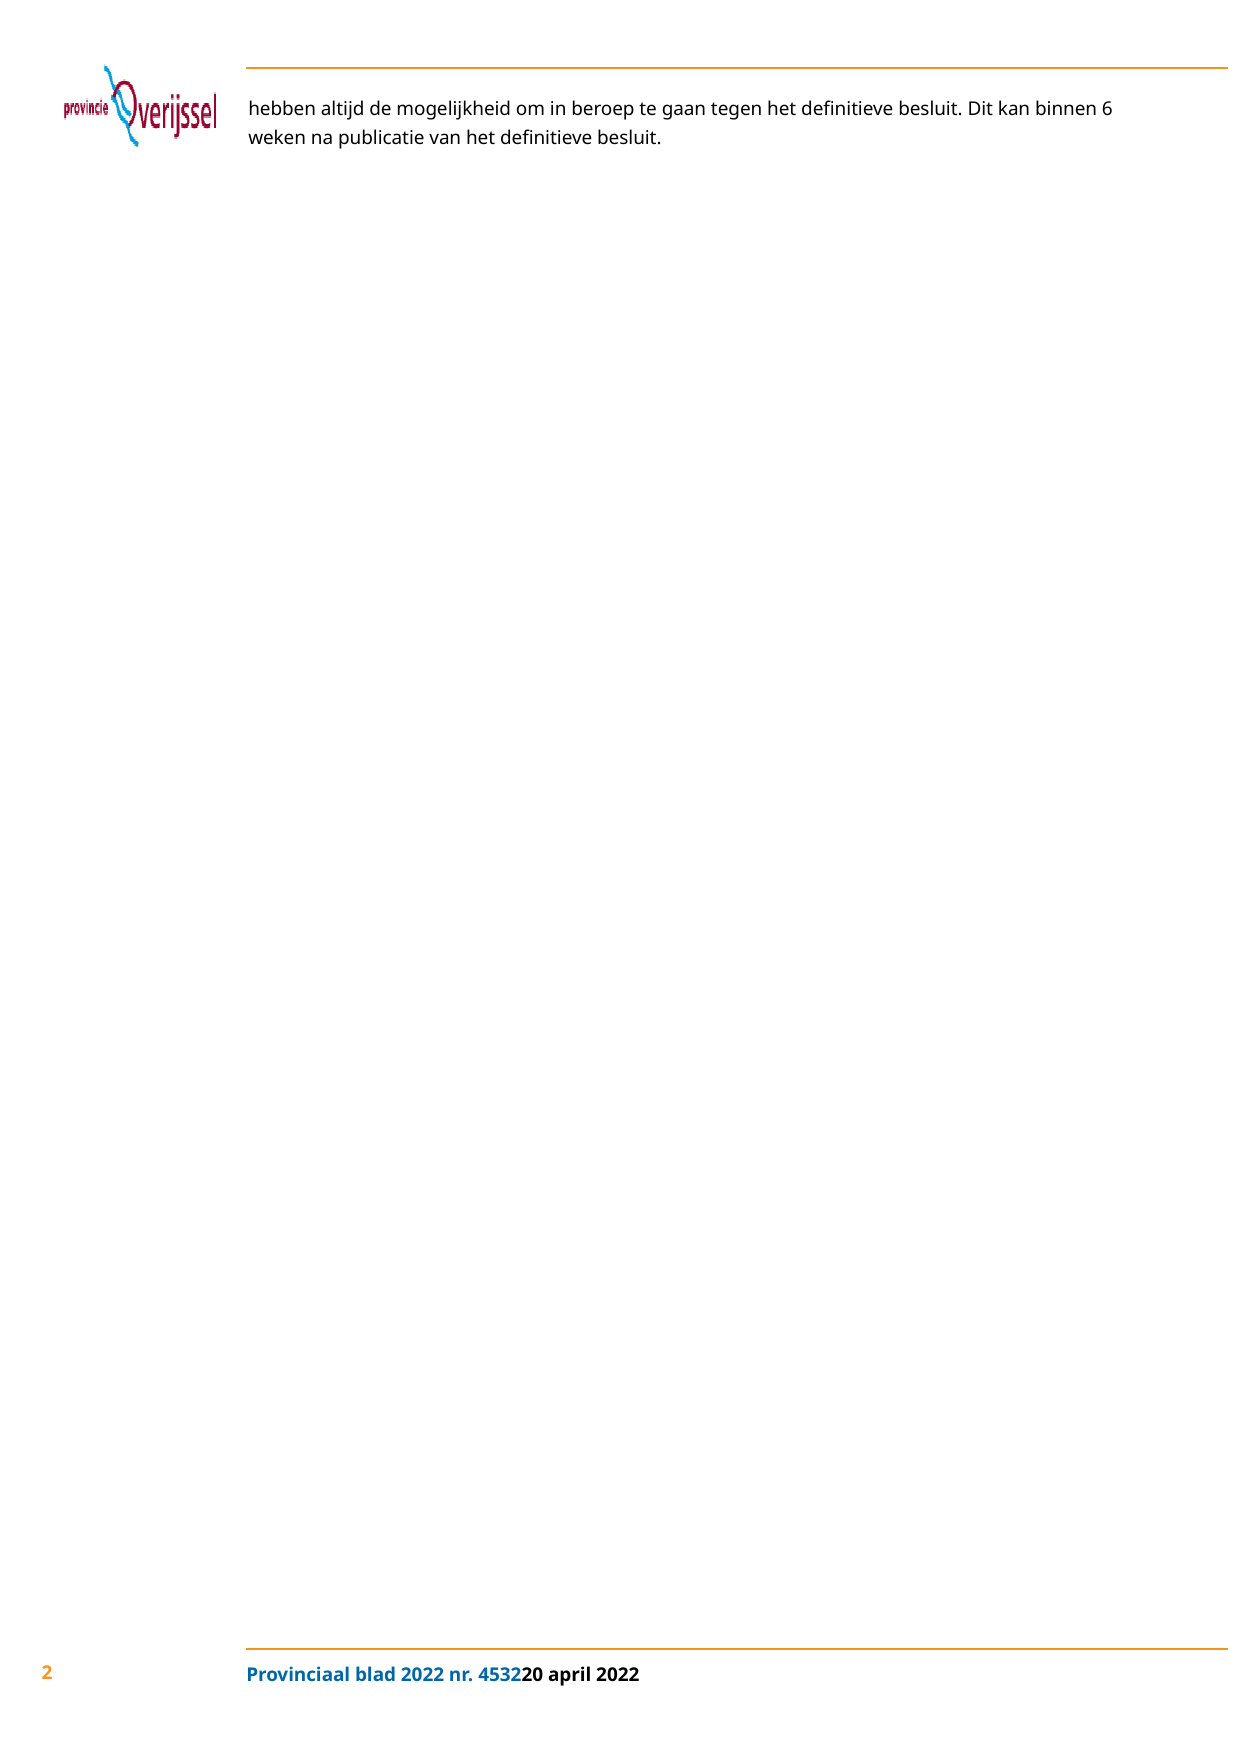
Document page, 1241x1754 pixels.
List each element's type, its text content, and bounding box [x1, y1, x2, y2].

text hebben altijd de mogelijkheid om in beroep te gaan tegen het definitieve besluit. Dit kan binnen 6 weken na publicatie van het definitieve besluit. [248, 95, 1152, 150]
picture [41, 47, 231, 172]
